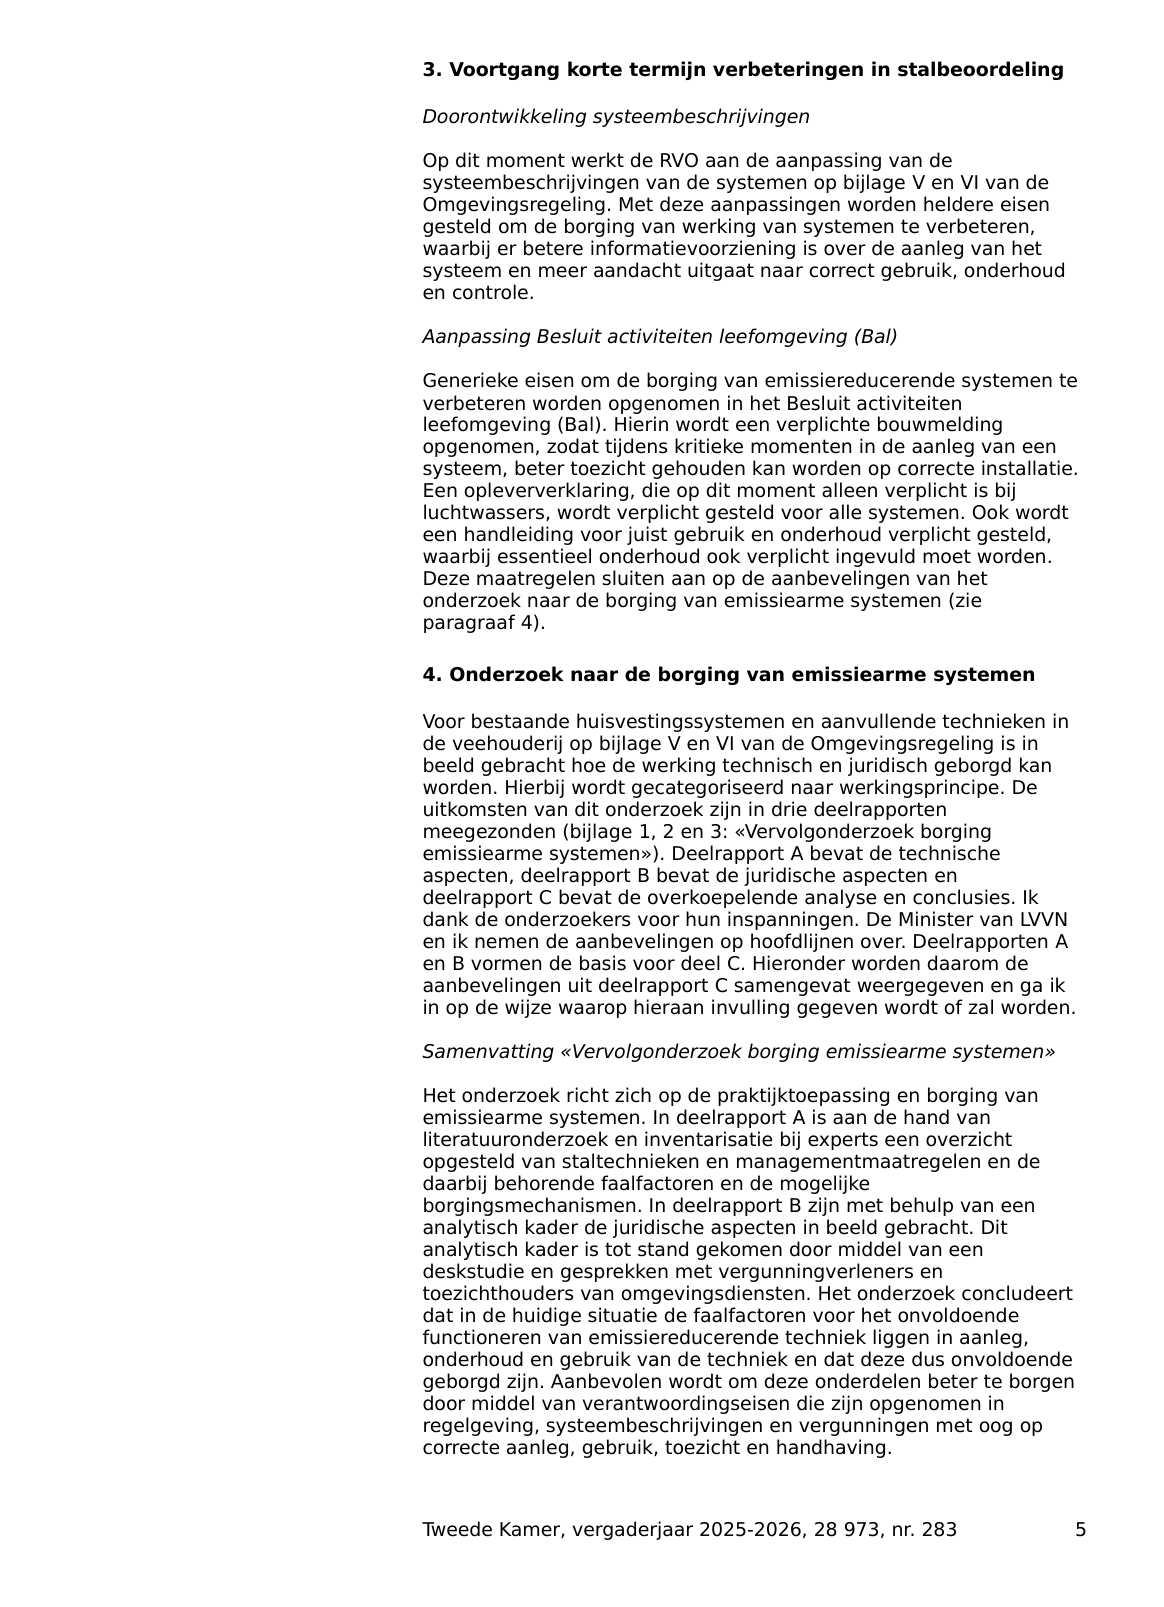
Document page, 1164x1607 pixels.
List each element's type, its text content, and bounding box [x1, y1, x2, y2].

subtitle Doorontwikkeling systeembeschrijvingen [422, 106, 1087, 128]
subtitle Samenvatting «Vervolgonderzoek borging emissiearme systemen» [422, 1041, 1087, 1063]
subtitle 3. Voortgang korte termijn verbeteringen in stalbeoordeling [422, 59, 1087, 81]
text Generieke eisen om de borging van emissiereducerende systemen te verbeteren worden opgenomen in het Besluit activiteiten leefomgeving (Bal). Hierin wordt een verplichte bouwmelding opgenomen, zodat tijdens kritieke momenten in de aanleg van een systeem, beter toezicht gehouden kan worden op correcte installatie. Een opleververklaring, die op dit moment alleen verplicht is bij luchtwassers, wordt verplicht gesteld voor alle systemen. Ook wordt een handleiding voor juist gebruik en onderhoud verplicht gesteld, waarbij essentieel onderhoud ook verplicht ingevuld moet worden. Deze maatregelen sluiten aan op de aanbevelingen van het onderzoek naar de borging van emissiearme systemen (zie paragraaf 4). [422, 370, 1087, 634]
text Voor bestaande huisvestingssystemen en aanvullende technieken in de veehouderij op bijlage V en VI van de Omgevingsregeling is in beeld gebracht hoe de werking technisch en juridisch geborgd kan worden. Hierbij wordt gecategoriseerd naar werkingsprincipe. De uitkomsten van dit onderzoek zijn in drie deelrapporten meegezonden (bijlage 1, 2 en 3: «Vervolgonderzoek borging emissiearme systemen»). Deelrapport A bevat de technische aspecten, deelrapport B bevat de juridische aspecten en deelrapport C bevat de overkoepelende analyse en conclusies. Ik dank de onderzoekers voor hun inspanningen. De Minister van LVVN en ik nemen de aanbevelingen op hoofdlijnen over. Deelrapporten A en B vormen de basis voor deel C. Hieronder worden daarom de aanbevelingen uit deelrapport C samengevat weergegeven en ga ik in op de wijze waarop hieraan invulling gegeven wordt of zal worden. [422, 711, 1087, 1019]
subtitle 4. Onderzoek naar de borging van emissiearme systemen [422, 664, 1087, 686]
text Op dit moment werkt de RVO aan de aanpassing van de systeembeschrijvingen van de systemen op bijlage V en VI van de Omgevingsregeling. Met deze aanpassingen worden heldere eisen gesteld om de borging van werking van systemen te verbeteren, waarbij er betere informatievoorziening is over de aanleg van het systeem en meer aandacht uitgaat naar correct gebruik, onderhoud en controle. [422, 150, 1087, 304]
text Het onderzoek richt zich op de praktijktoepassing en borging van emissiearme systemen. In deelrapport A is aan de hand van literatuuronderzoek en inventarisatie bij experts een overzicht opgesteld van staltechnieken en managementmaatregelen en de daarbij behorende faalfactoren en de mogelijke borgingsmechanismen. In deelrapport B zijn met behulp van een analytisch kader de juridische aspecten in beeld gebracht. Dit analytisch kader is tot stand gekomen door middel van een deskstudie en gesprekken met vergunningverleners en toezichthouders van omgevingsdiensten. Het onderzoek concludeert dat in de huidige situatie de faalfactoren voor het onvoldoende functioneren van emissiereducerende techniek liggen in aanleg, onderhoud en gebruik van de techniek en dat deze dus onvoldoende geborgd zijn. Aanbevolen wordt om deze onderdelen beter te borgen door middel van verantwoordingseisen die zijn opgenomen in regelgeving, systeembeschrijvingen en vergunningen met oog op correcte aanleg, gebruik, toezicht en handhaving. [422, 1085, 1087, 1459]
subtitle Aanpassing Besluit activiteiten leefomgeving (Bal) [422, 326, 1087, 348]
